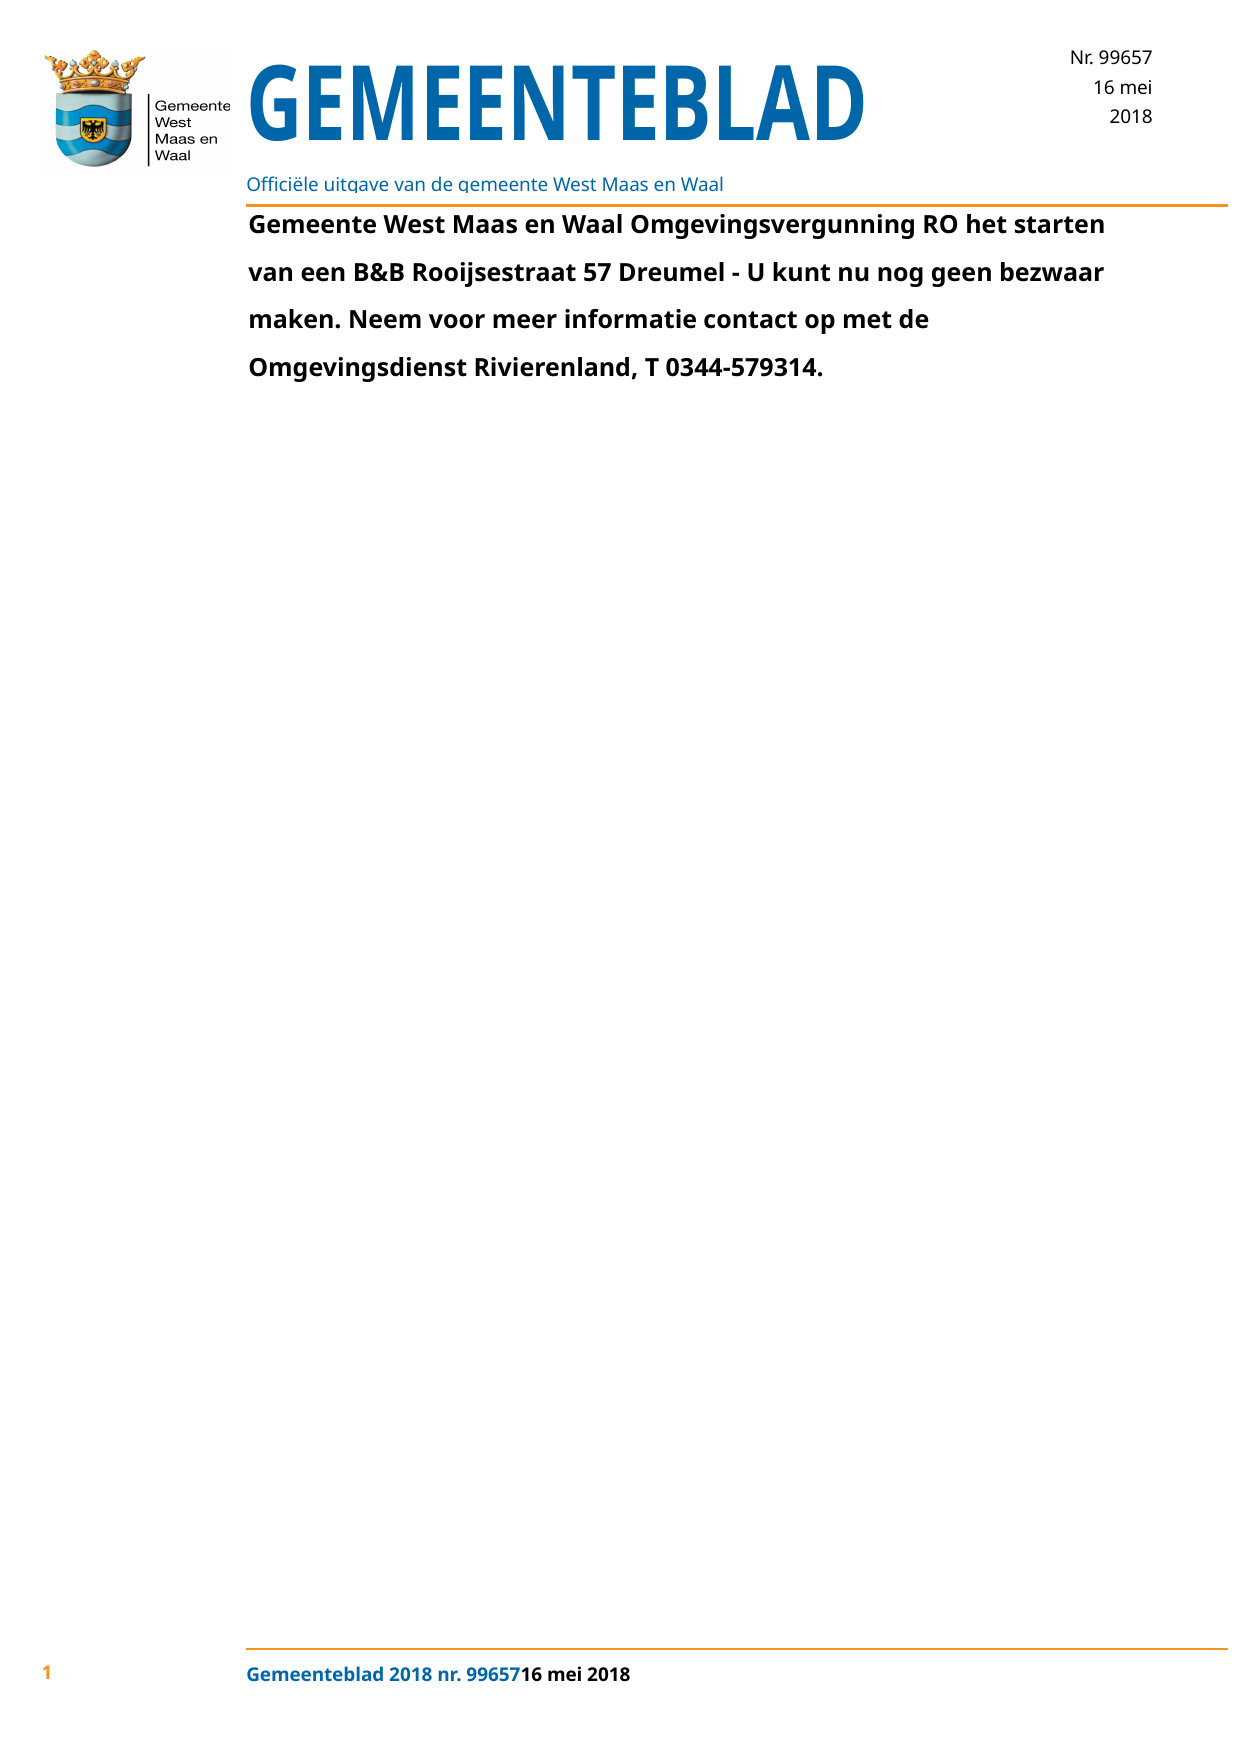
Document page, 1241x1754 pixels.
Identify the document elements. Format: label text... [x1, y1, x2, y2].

picture [41, 47, 231, 172]
text Gemeente West Maas en Waal Omgevingsvergunning RO het starten van een B&B Rooijsestraat 57 Dreumel - U kunt nu nog geen bezwaar maken. Neem voor meer informatie contact op met de Omgevingsdienst Rivierenland, T 0344-579314. [248, 207, 1152, 384]
